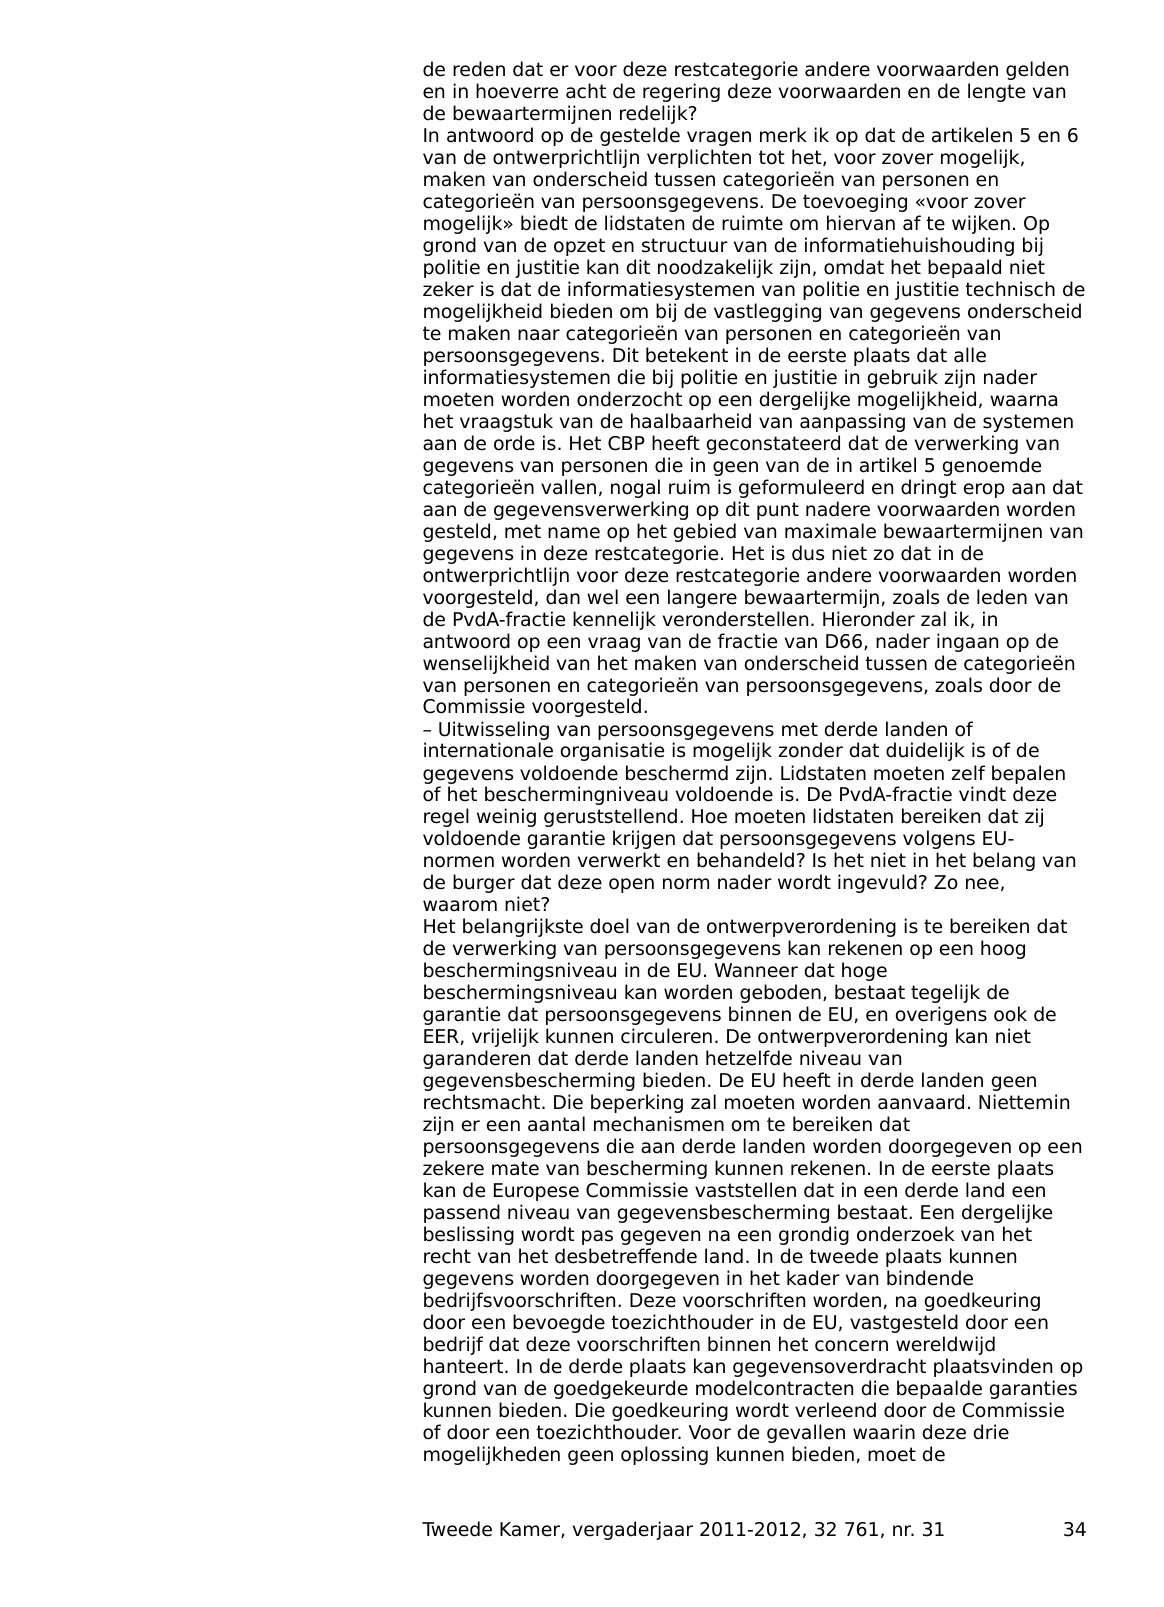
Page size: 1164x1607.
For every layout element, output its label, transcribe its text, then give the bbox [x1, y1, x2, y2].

text In antwoord op de gestelde vragen merk ik op dat de artikelen 5 en 6 van de ontwerprichtlijn verplichten tot het, voor zover mogelijk, maken van onderscheid tussen categorieën van personen en categorieën van persoonsgegevens. De toevoeging «voor zover mogelijk» biedt de lidstaten de ruimte om hiervan af te wijken. Op grond van de opzet en structuur van de informatiehuishouding bij politie en justitie kan dit noodzakelijk zijn, omdat het bepaald niet zeker is dat de informatiesystemen van politie en justitie technisch de mogelijkheid bieden om bij de vastlegging van gegevens onderscheid te maken naar categorieën van personen en categorieën van persoonsgegevens. Dit betekent in de eerste plaats dat alle informatiesystemen die bij politie en justitie in gebruik zijn nader moeten worden onderzocht op een dergelijke mogelijkheid, waarna het vraagstuk van de haalbaarheid van aanpassing van de systemen aan de orde is. Het CBP heeft geconstateerd dat de verwerking van gegevens van personen die in geen van de in artikel 5 genoemde categorieën vallen, nogal ruim is geformuleerd en dringt erop aan dat aan de gegevensverwerking op dit punt nadere voorwaarden worden gesteld, met name op het gebied van maximale bewaartermijnen van gegevens in deze restcategorie. Het is dus niet zo dat in de ontwerprichtlijn voor deze restcategorie andere voorwaarden worden voorgesteld, dan wel een langere bewaartermijn, zoals de leden van de PvdA-fractie kennelijk veronderstellen. Hieronder zal ik, in antwoord op een vraag van de fractie van D66, nader ingaan op de wenselijkheid van het maken van onderscheid tussen de categorieën van personen en categorieën van persoonsgegevens, zoals door de Commissie voorgesteld. [422, 125, 1087, 718]
text Het belangrijkste doel van de ontwerpverordening is te bereiken dat de verwerking van persoonsgegevens kan rekenen op een hoog beschermingsniveau in de EU. Wanneer dat hoge beschermingsniveau kan worden geboden, bestaat tegelijk de garantie dat persoonsgegevens binnen de EU, en overigens ook de EER, vrijelijk kunnen circuleren. De ontwerpverordening kan niet garanderen dat derde landen hetzelfde niveau van gegevensbescherming bieden. De EU heeft in derde landen geen rechtsmacht. Die beperking zal moeten worden aanvaard. Niettemin zijn er een aantal mechanismen om te bereiken dat persoonsgegevens die aan derde landen worden doorgegeven op een zekere mate van bescherming kunnen rekenen. In de eerste plaats kan de Europese Commissie vaststellen dat in een derde land een passend niveau van gegevensbescherming bestaat. Een dergelijke beslissing wordt pas gegeven na een grondig onderzoek van het recht van het desbetreffende land. In de tweede plaats kunnen gegevens worden doorgegeven in het kader van bindende bedrijfsvoorschriften. Deze voorschriften worden, na goedkeuring door een bevoegde toezichthouder in de EU, vastgesteld door een bedrijf dat deze voorschriften binnen het concern wereldwijd hanteert. In de derde plaats kan gegevensoverdracht plaatsvinden op grond van de goedgekeurde modelcontracten die bepaalde garanties kunnen bieden. Die goedkeuring wordt verleend door de Commissie of door een toezichthouder. Voor de gevallen waarin deze drie mogelijkheden geen oplossing kunnen bieden, moet de [422, 916, 1087, 1466]
text de reden dat er voor deze restcategorie andere voorwaarden gelden en in hoeverre acht de regering deze voorwaarden en de lengte van de bewaartermijnen redelijk? [422, 59, 1087, 125]
text – Uitwisseling van persoonsgegevens met derde landen of internationale organisatie is mogelijk zonder dat duidelijk is of de gegevens voldoende beschermd zijn. Lidstaten moeten zelf bepalen of het beschermingniveau voldoende is. De PvdA-fractie vindt deze regel weinig geruststellend. Hoe moeten lidstaten bereiken dat zij voldoende garantie krijgen dat persoonsgegevens volgens EU-normen worden verwerkt en behandeld? Is het niet in het belang van de burger dat deze open norm nader wordt ingevuld? Zo nee, waarom niet? [422, 718, 1087, 916]
